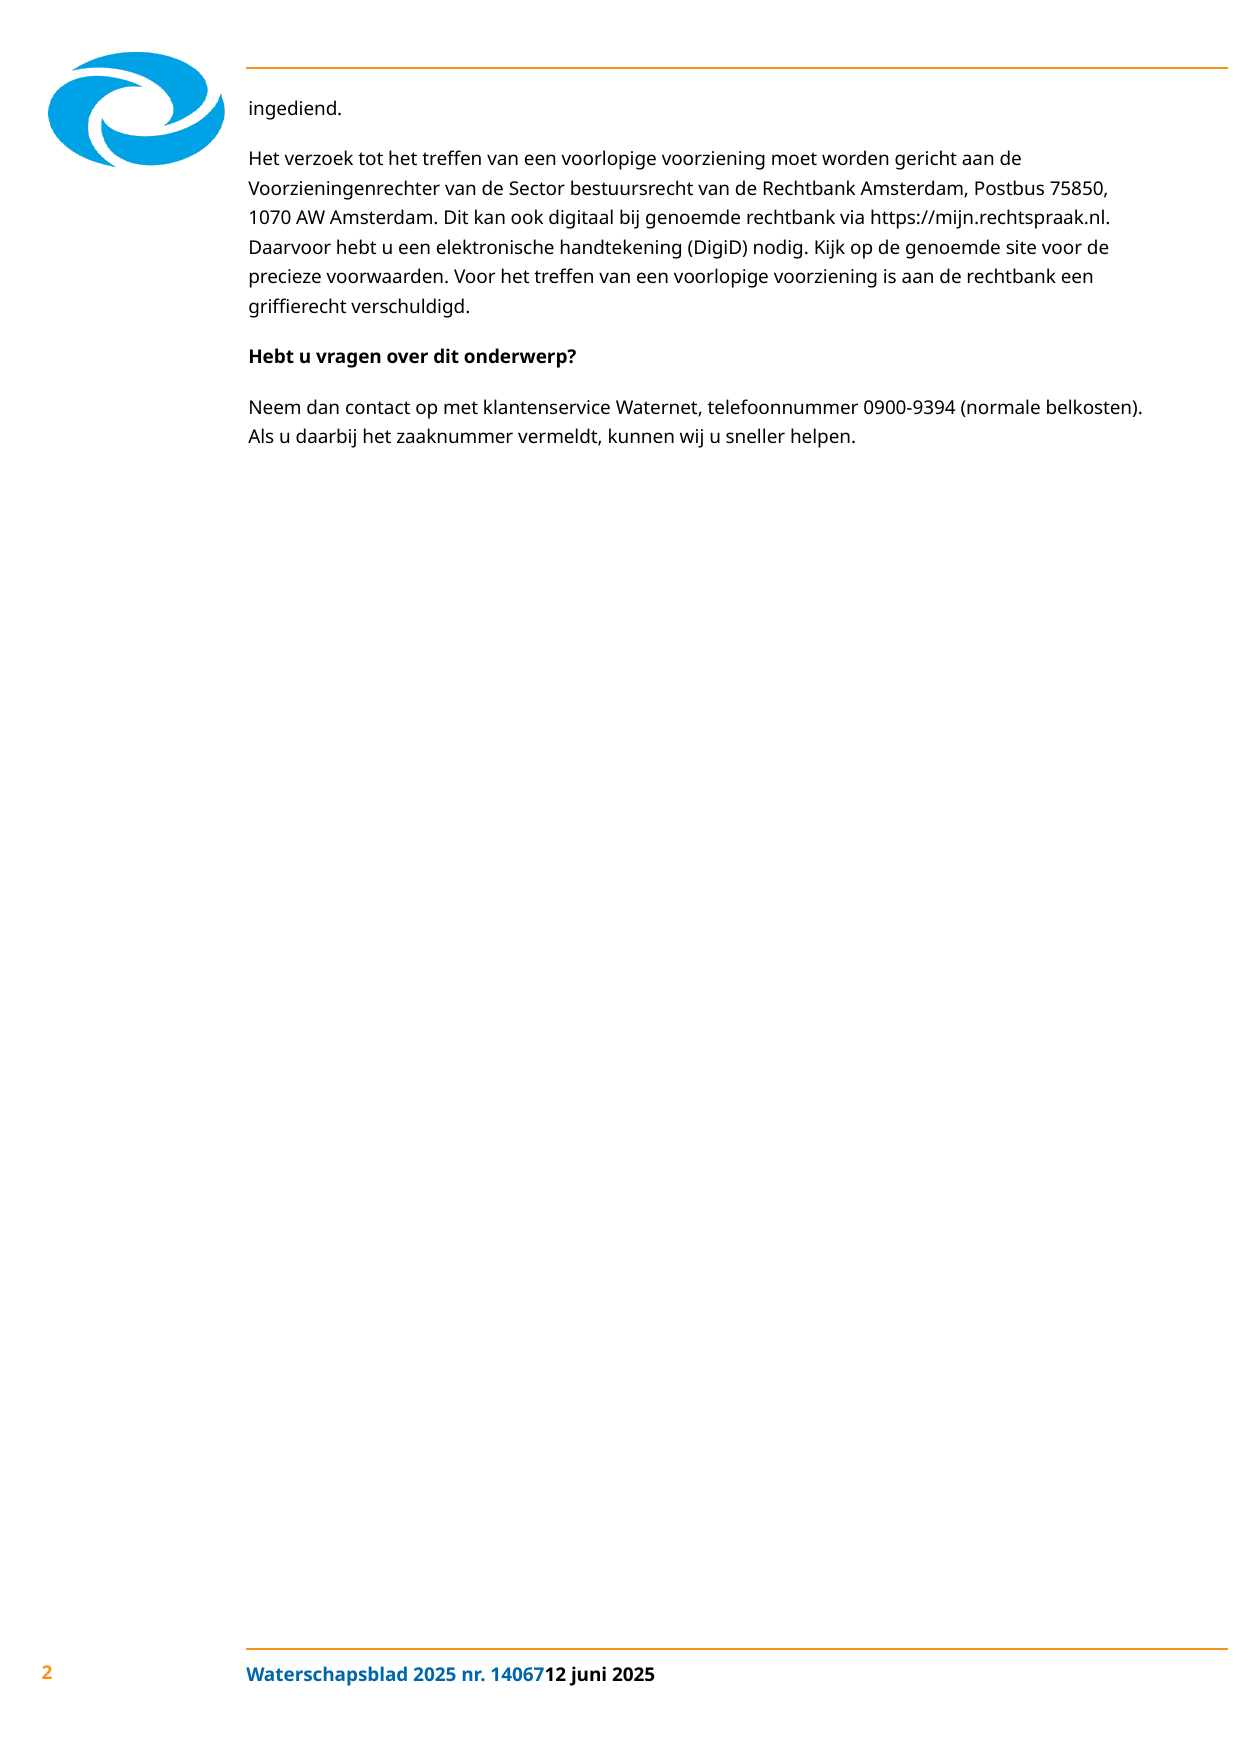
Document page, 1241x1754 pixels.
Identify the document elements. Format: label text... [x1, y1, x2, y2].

text Het verzoek tot het treffen van een voorlopige voorziening moet worden gericht aan de Voorzieningenrechter van de Sector bestuursrecht van de Rechtbank Amsterdam, Postbus 75850, 1070 AW Amsterdam. Dit kan ook digitaal bij genoemde rechtbank via https://mijn.rechtspraak.nl. Daarvoor hebt u een elektronische handtekening (DigiD) nodig. Kijk op de genoemde site voor de precieze voorwaarden. Voor het treffen van een voorlopige voorziening is aan de rechtbank een griffierecht verschuldigd. [248, 145, 1152, 319]
text Hebt u vragen over dit onderwerp? [248, 343, 1152, 369]
picture [41, 47, 231, 172]
text ingediend. [248, 95, 1152, 121]
text Neem dan contact op met klantenservice Waternet, telefoonnummer 0900-9394 (normale belkosten). Als u daarbij het zaaknummer vermeldt, kunnen wij u sneller helpen. [248, 394, 1152, 449]
